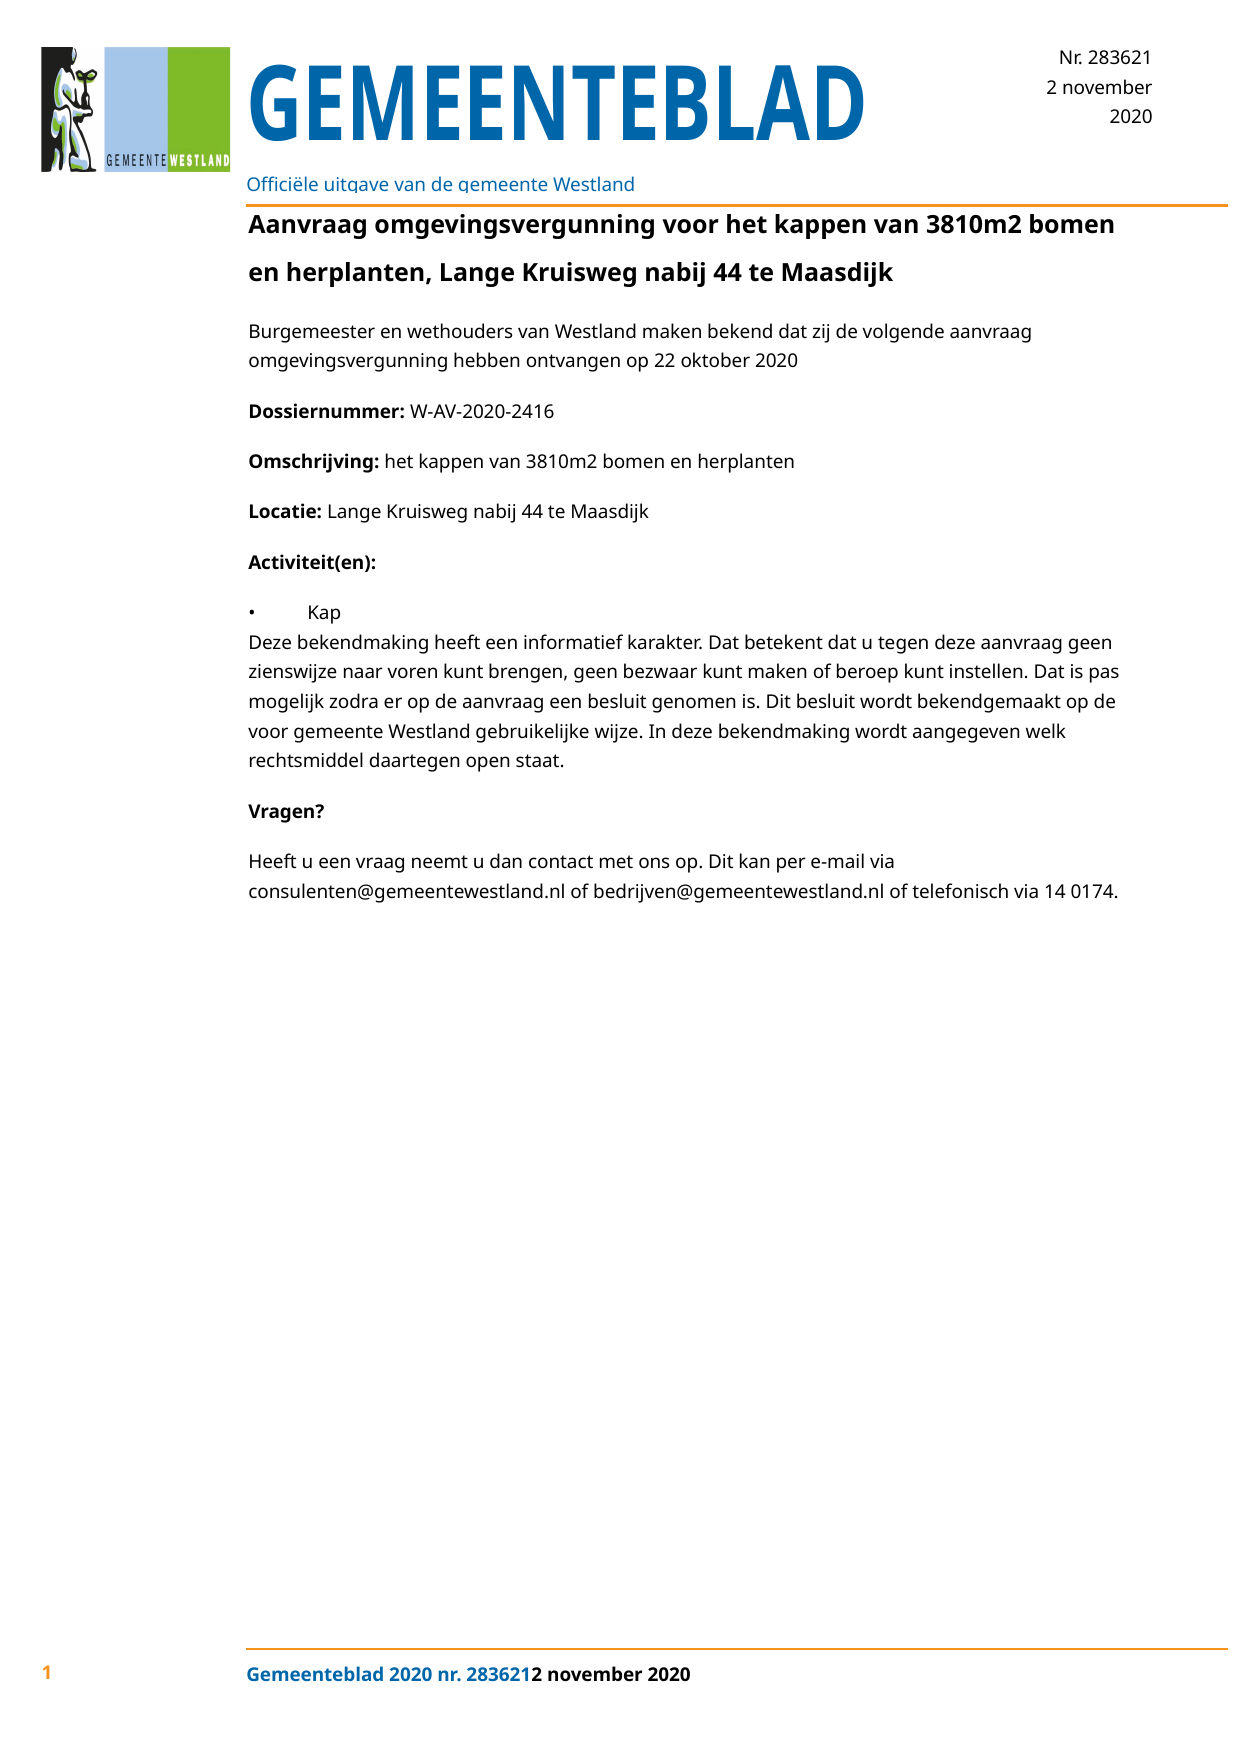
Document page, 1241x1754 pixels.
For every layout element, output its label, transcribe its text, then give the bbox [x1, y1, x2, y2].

picture [41, 47, 231, 172]
text Vragen? [248, 798, 1152, 824]
text Aanvraag omgevingsvergunning voor het kappen van 3810m2 bomen en herplanten, Lange Kruisweg nabij 44 te Maasdijk [248, 207, 1152, 288]
text Activiteit(en): [248, 549, 1152, 575]
text Omschrijving: het kappen van 3810m2 bomen en herplanten [248, 448, 1152, 474]
text Deze bekendmaking heeft een informatief karakter. Dat betekent dat u tegen deze aanvraag geen zienswijze naar voren kunt brengen, geen bezwaar kunt maken of beroep kunt instellen. Dat is pas mogelijk zodra er op de aanvraag een besluit genomen is. Dit besluit wordt bekendgemaakt op de voor gemeente Westland gebruikelijke wijze. In deze bekendmaking wordt aangegeven welk rechtsmiddel daartegen open staat. [248, 629, 1152, 773]
text Dossiernummer: W-AV-2020-2416 [248, 398, 1152, 424]
text Burgemeester en wethouders van Westland maken bekend dat zij de volgende aanvraag omgevingsvergunning hebben ontvangen op 22 oktober 2020 [248, 318, 1152, 373]
list Kap [248, 599, 1152, 625]
text Locatie: Lange Kruisweg nabij 44 te Maasdijk [248, 499, 1152, 524]
text Heeft u een vraag neemt u dan contact met ons op. Dit kan per e-mail via consulenten@gemeentewestland.nl of bedrijven@gemeentewestland.nl of telefonisch via 14 0174. [248, 848, 1152, 904]
